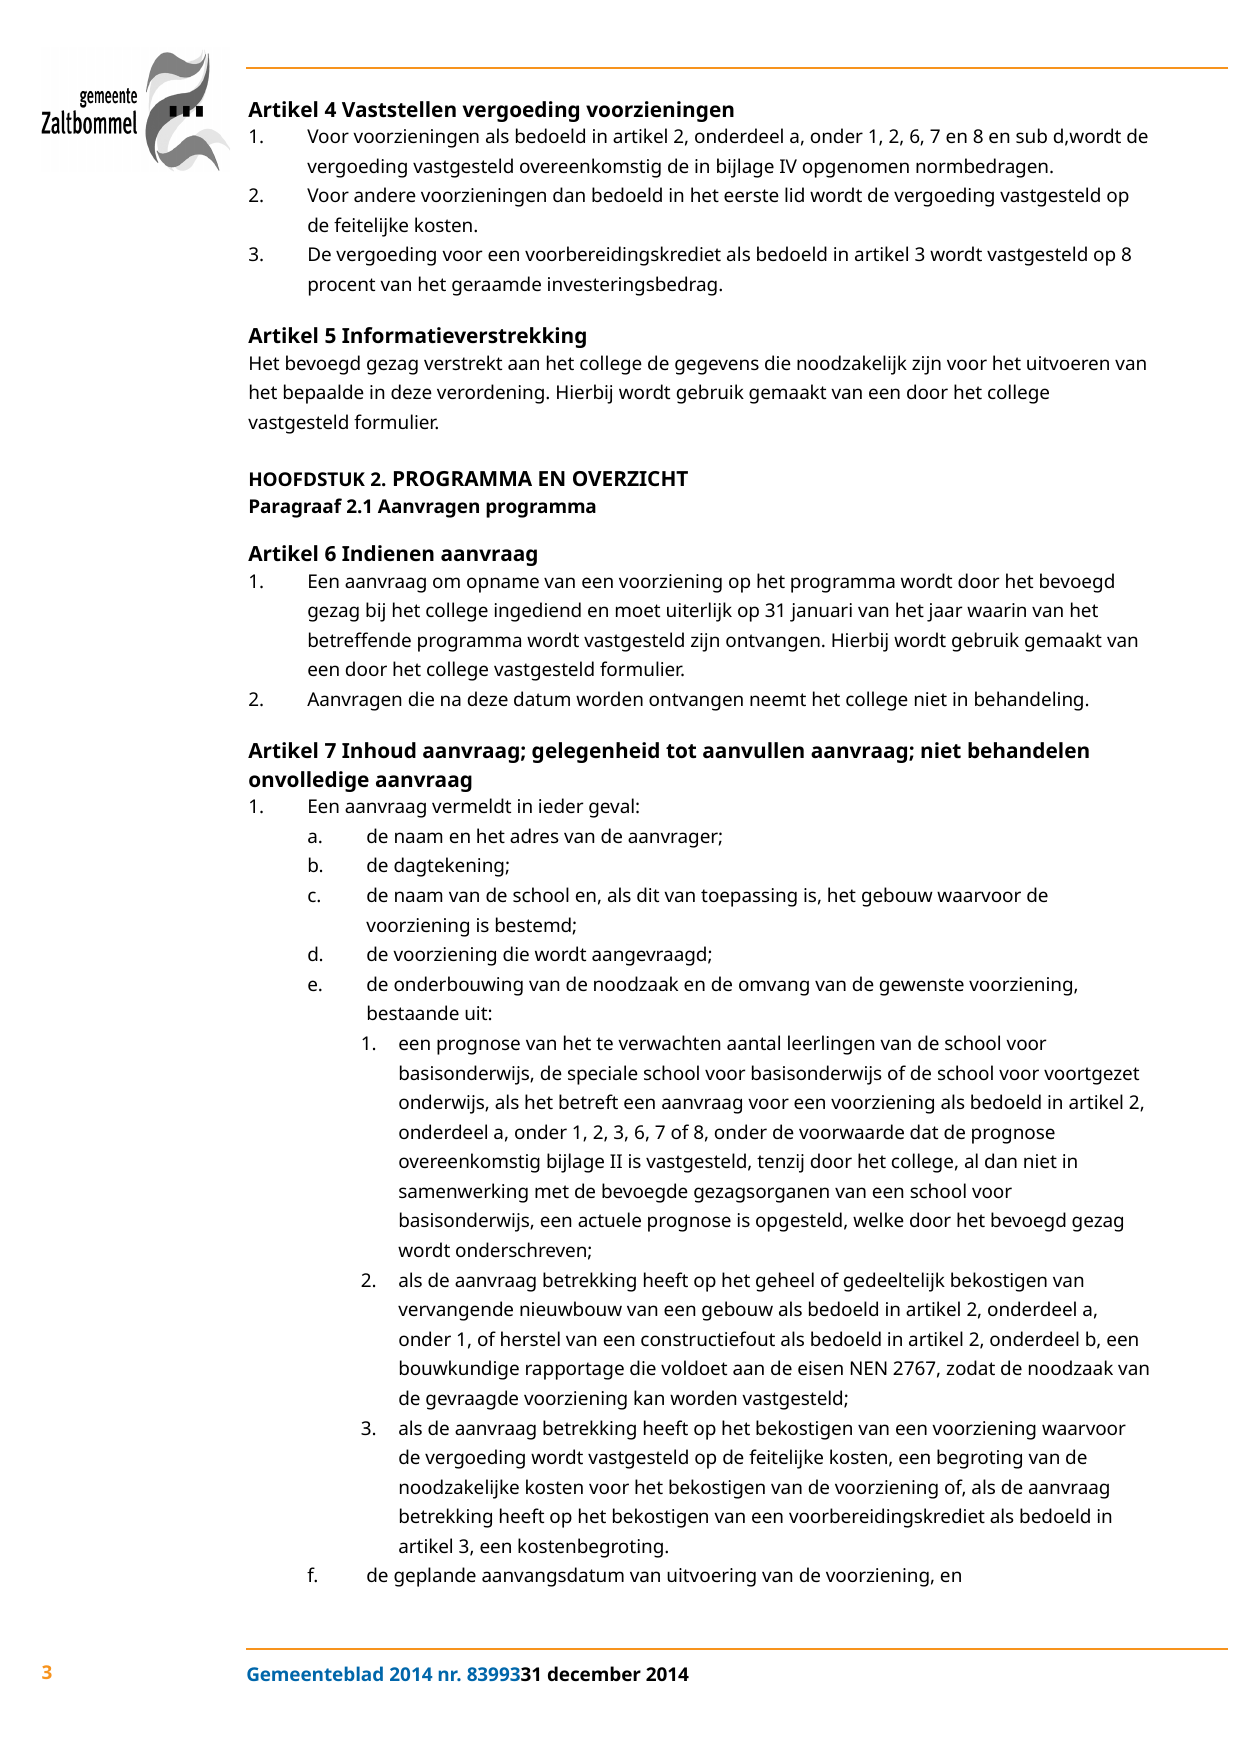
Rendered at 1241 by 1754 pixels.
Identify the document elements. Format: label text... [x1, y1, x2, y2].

list Voor voorzieningen als bedoeld in artikel 2, onderdeel a, onder 1, 2, 6, 7 en 8 en sub d,wordt de vergoeding vastgesteld overeenkomstig de in bijlage IV opgenomen normbedragen. [248, 123, 1152, 178]
list Een aanvraag vermeldt in ieder geval: [248, 793, 1152, 819]
list de naam van de school en, als dit van toepassing is, het gebouw waarvoor de voorziening is bestemd; [307, 882, 1152, 938]
list de dagtekening; [307, 853, 1152, 878]
text Paragraaf 2.1 Aanvragen programma [248, 493, 1152, 519]
list een prognose van het te verwachten aantal leerlingen van de school voor basisonderwijs, de speciale school voor basisonderwijs of de school voor voortgezet onderwijs, als het betreft een aanvraag voor een voorziening als bedoeld in artikel 2, onderdeel a, onder 1, 2, 3, 6, 7 of 8, onder de voorwaarde dat de prognose overeenkomstig bijlage II is vastgesteld, tenzij door het college, al dan niet in samenwerking met de bevoegde gezagsorganen van een school voor basisonderwijs, een actuele prognose is opgesteld, welke door het bevoegd gezag wordt onderschreven; [361, 1030, 1152, 1263]
list als de aanvraag betrekking heeft op het bekostigen van een voorziening waarvoor de vergoeding wordt vastgesteld op de feitelijke kosten, een begroting van de noodzakelijke kosten voor het bekostigen van de voorziening of, als de aanvraag betrekking heeft op het bekostigen van een voorbereidingskrediet als bedoeld in artikel 3, een kostenbegroting. [361, 1415, 1152, 1559]
list de onderbouwing van de noodzaak en de omvang van de gewenste voorziening, bestaande uit: [307, 971, 1152, 1026]
list Voor andere voorzieningen dan bedoeld in het eerste lid wordt de vergoeding vastgesteld op de feitelijke kosten. [248, 182, 1152, 238]
text Het bevoegd gezag verstrekt aan het college de gegevens die noodzakelijk zijn voor het uitvoeren van het bepaalde in deze verordening. Hierbij wordt gebruik gemaakt van een door het college vastgesteld formulier. [248, 350, 1152, 435]
text Artikel 7 Inhoud aanvraag; gelegenheid tot aanvullen aanvraag; niet behandelen onvolledige aanvraag [248, 737, 1152, 793]
text Artikel 4 Vaststellen vergoeding voorzieningen [248, 95, 1152, 123]
list Aanvragen die na deze datum worden ontvangen neemt het college niet in behandeling. [248, 686, 1152, 712]
list de voorziening die wordt aangevraagd; [307, 941, 1152, 967]
list Een aanvraag om opname van een voorziening op het programma wordt door het bevoegd gezag bij het college ingediend en moet uiterlijk op 31 januari van het jaar waarin van het betreffende programma wordt vastgesteld zijn ontvangen. Hierbij wordt gebruik gemaakt van een door het college vastgesteld formulier. [248, 568, 1152, 682]
list de naam en het adres van de aanvrager; [307, 823, 1152, 849]
picture [41, 47, 231, 172]
list de geplande aanvangsdatum van uitvoering van de voorziening, en [307, 1563, 1152, 1588]
list als de aanvraag betrekking heeft op het geheel of gedeeltelijk bekostigen van vervangende nieuwbouw van een gebouw als bedoeld in artikel 2, onderdeel a, onder 1, of herstel van een constructiefout als bedoeld in artikel 2, onderdeel b, een bouwkundige rapportage die voldoet aan de eisen NEN 2767, zodat de noodzaak van de gevraagde voorziening kan worden vastgesteld; [361, 1267, 1152, 1411]
text HOOFDSTUK 2. PROGRAMMA EN OVERZICHT [248, 464, 1152, 493]
text Artikel 6 Indienen aanvraag [248, 539, 1152, 568]
list De vergoeding voor een voorbereidingskrediet als bedoeld in artikel 3 wordt vastgesteld op 8 procent van het geraamde investeringsbedrag. [248, 242, 1152, 297]
text Artikel 5 Informatieverstrekking [248, 322, 1152, 350]
